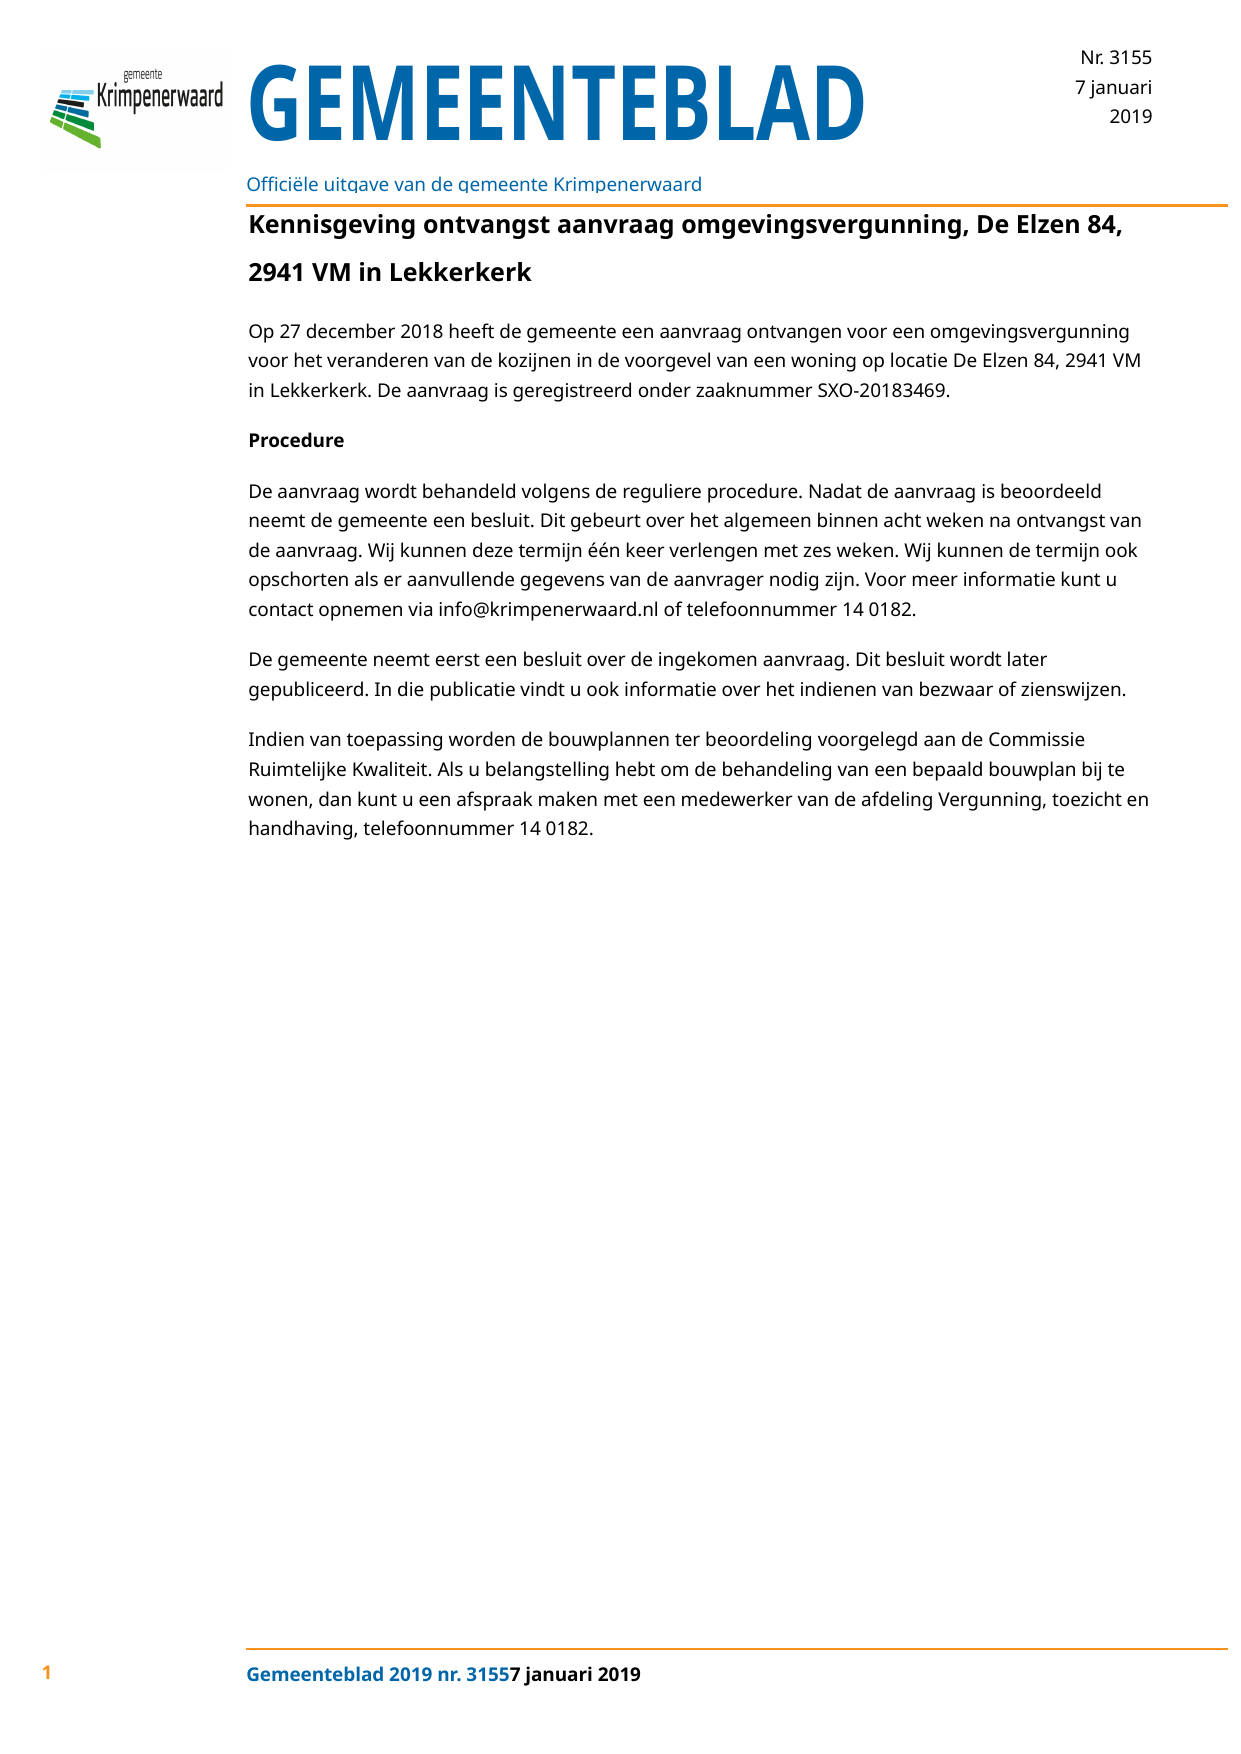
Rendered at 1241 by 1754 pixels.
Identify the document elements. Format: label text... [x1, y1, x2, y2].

text Indien van toepassing worden de bouwplannen ter beoordeling voorgelegd aan de Commissie Ruimtelijke Kwaliteit. Als u belangstelling hebt om de behandeling van een bepaald bouwplan bij te wonen, dan kunt u een afspraak maken met een medewerker van de afdeling Vergunning, toezicht en handhaving, telefoonnummer 14 0182. [248, 727, 1152, 841]
text Op 27 december 2018 heeft de gemeente een aanvraag ontvangen voor een omgevingsvergunning voor het veranderen van de kozijnen in de voorgevel van een woning op locatie De Elzen 84, 2941 VM in Lekkerkerk. De aanvraag is geregistreerd onder zaaknummer SXO-20183469. [248, 318, 1152, 403]
text De gemeente neemt eerst een besluit over de ingekomen aanvraag. Dit besluit wordt later gepubliceerd. In die publicatie vindt u ook informatie over het indienen van bezwaar of zienswijzen. [248, 647, 1152, 702]
text Kennisgeving ontvangst aanvraag omgevingsvergunning, De Elzen 84, 2941 VM in Lekkerkerk [248, 207, 1152, 288]
picture [41, 47, 231, 172]
text De aanvraag wordt behandeld volgens de reguliere procedure. Nadat de aanvraag is beoordeeld neemt de gemeente een besluit. Dit gebeurt over het algemeen binnen acht weken na ontvangst van de aanvraag. Wij kunnen deze termijn één keer verlengen met zes weken. Wij kunnen de termijn ook opschorten als er aanvullende gegevens van de aanvrager nodig zijn. Voor meer informatie kunt u contact opnemen via info@krimpenerwaard.nl of telefoonnummer 14 0182. [248, 478, 1152, 622]
text Procedure [248, 427, 1152, 453]
